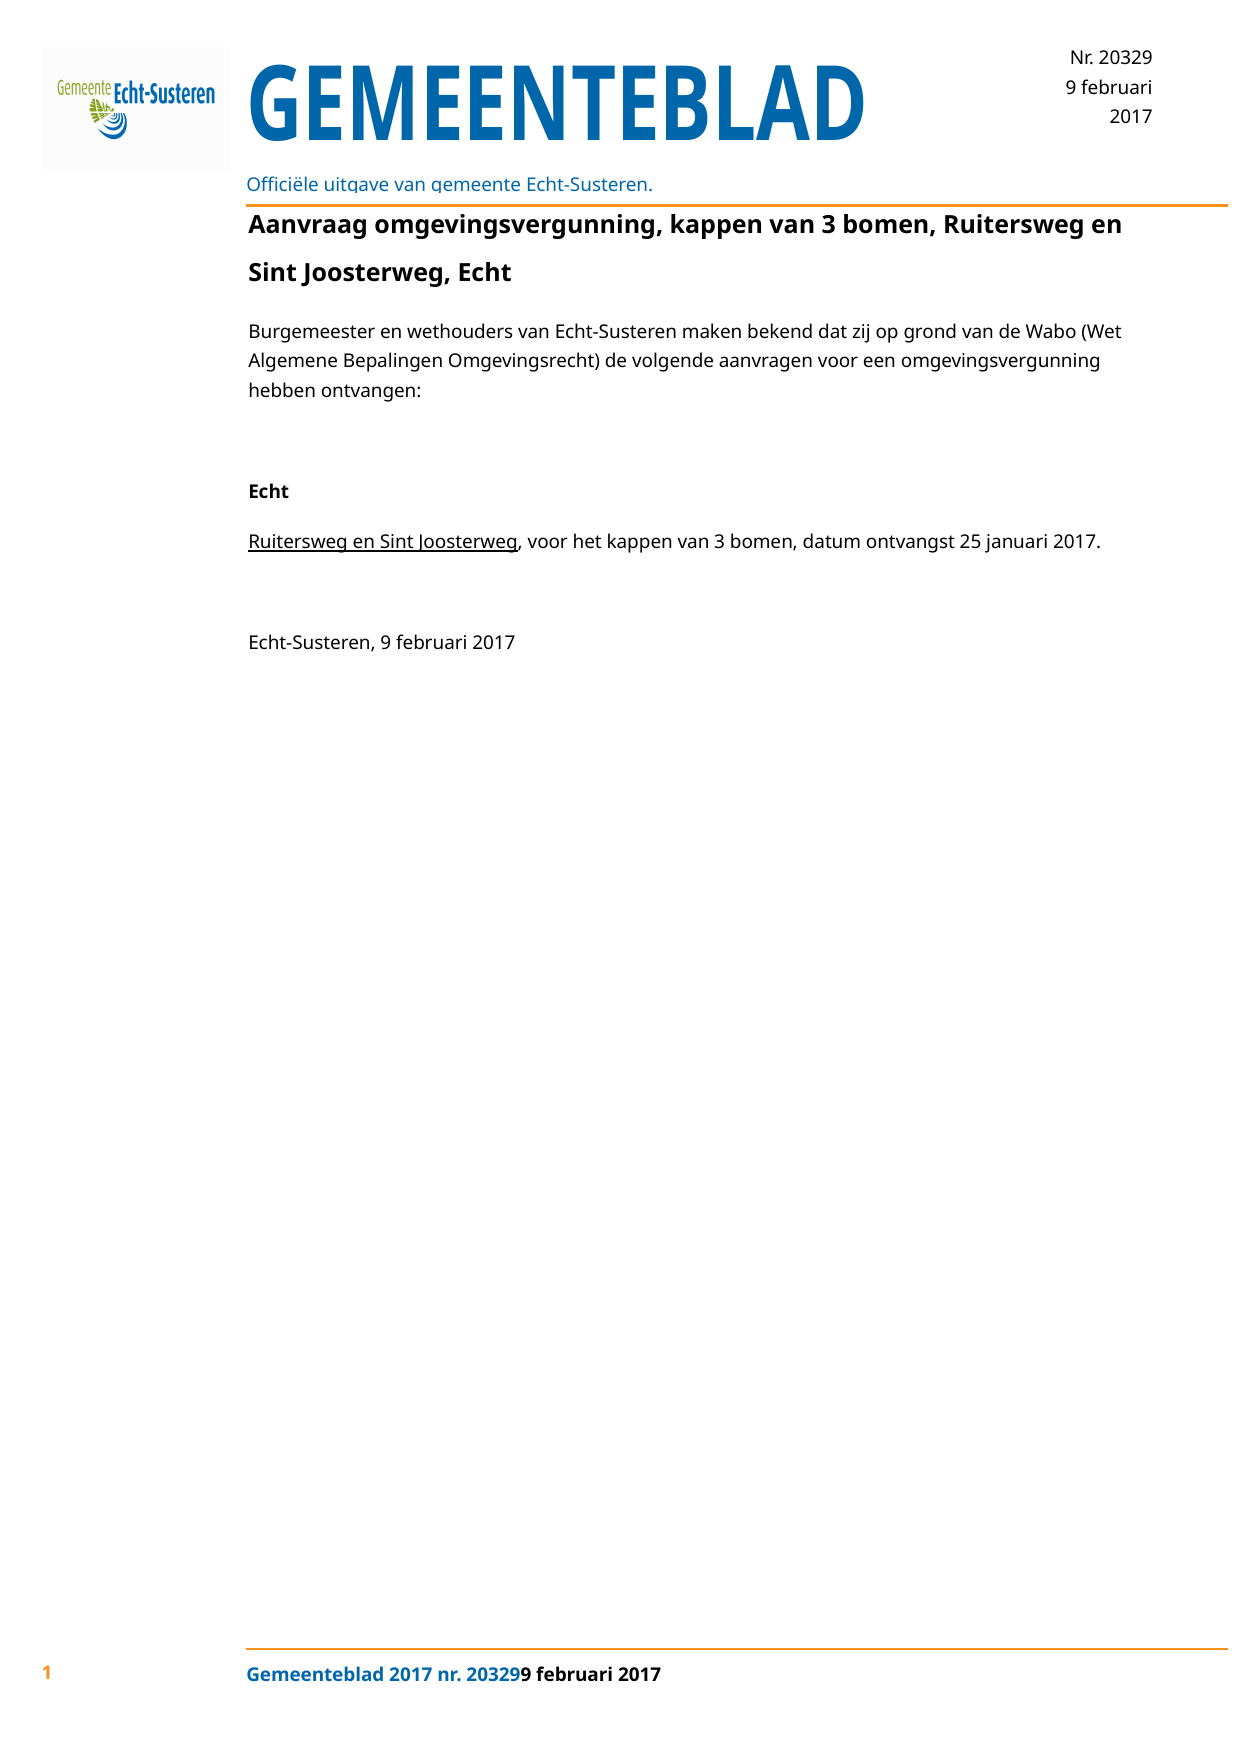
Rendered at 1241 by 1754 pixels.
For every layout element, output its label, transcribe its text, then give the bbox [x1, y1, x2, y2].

text Echt [248, 478, 1152, 504]
text Echt-Susteren, 9 februari 2017 [248, 629, 1152, 655]
text Aanvraag omgevingsvergunning, kappen van 3 bomen, Ruitersweg en Sint Joosterweg, Echt [248, 207, 1152, 288]
picture [41, 47, 231, 172]
text Ruitersweg en Sint Joosterweg, voor het kappen van 3 bomen, datum ontvangst 25 januari 2017. [248, 528, 1152, 554]
text Burgemeester en wethouders van Echt-Susteren maken bekend dat zij op grond van de Wabo (Wet Algemene Bepalingen Omgevingsrecht) de volgende aanvragen voor een omgevingsvergunning hebben ontvangen: [248, 318, 1152, 403]
